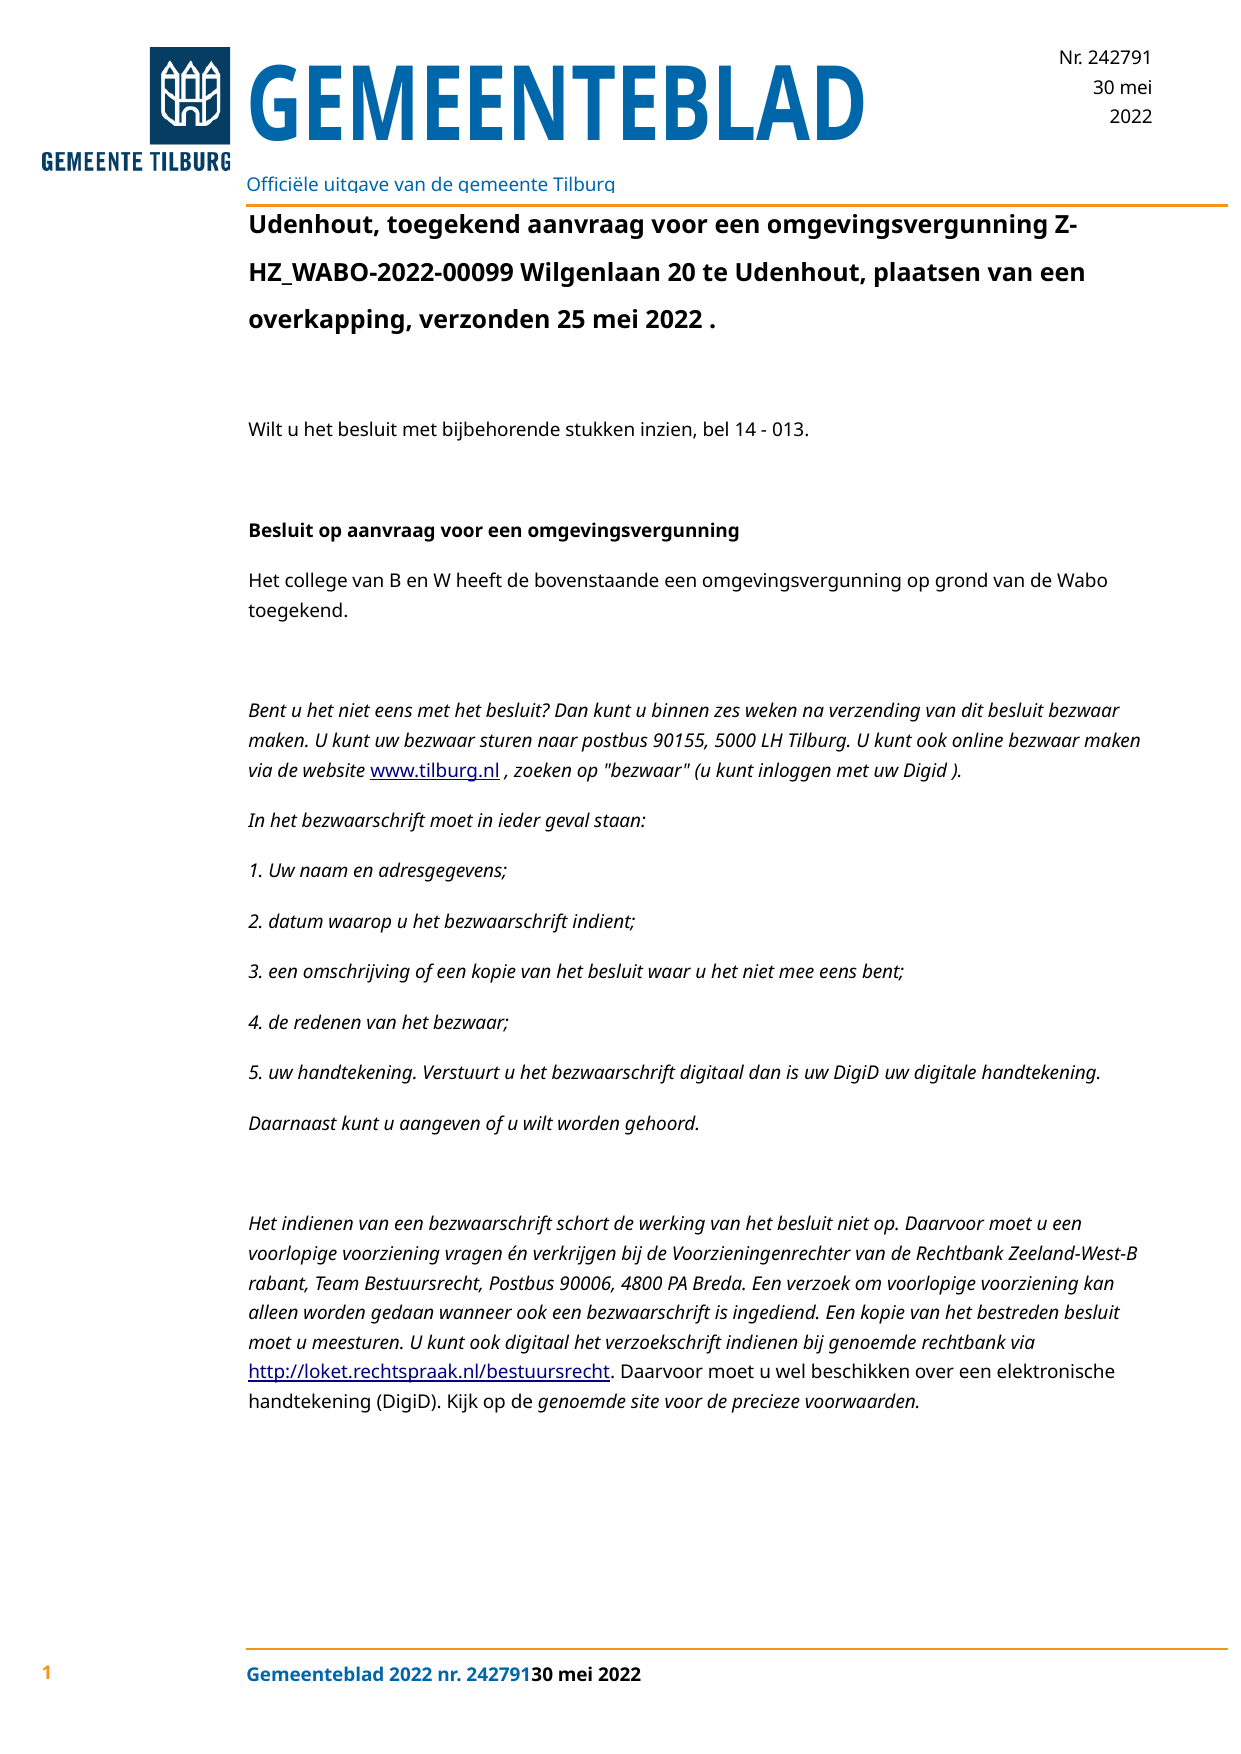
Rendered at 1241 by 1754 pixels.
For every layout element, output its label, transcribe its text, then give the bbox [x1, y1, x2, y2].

text Bent u het niet eens met het besluit? Dan kunt u binnen zes weken na verzending van dit besluit bezwaar maken. U kunt uw bezwaar sturen naar postbus 90155, 5000 LH Tilburg. U kunt ook online bezwaar maken via de website www.tilburg.nl , zoeken op "bezwaar" (u kunt inloggen met uw Digid ). [248, 698, 1152, 782]
picture [41, 47, 231, 172]
text Udenhout, toegekend aanvraag voor een omgevingsvergunning Z-HZ_WABO-2022-00099 Wilgenlaan 20 te Udenhout, plaatsen van een overkapping, verzonden 25 mei 2022 . [248, 207, 1152, 336]
text In het bezwaarschrift moet in ieder geval staan: [248, 807, 1152, 833]
text Daarnaast kunt u aangeven of u wilt worden gehoord. [248, 1110, 1152, 1135]
text 1. Uw naam en adresgegevens; [248, 858, 1152, 883]
text 2. datum waarop u het bezwaarschrift indient; [248, 908, 1152, 934]
text 5. uw handtekening. Verstuurt u het bezwaarschrift digitaal dan is uw DigiD uw digitale handtekening. [248, 1059, 1152, 1085]
text Het college van B en W heeft de bovenstaande een omgevingsvergunning op grond van de Wabo toegekend. [248, 567, 1152, 622]
text Het indienen van een bezwaarschrift schort de werking van het besluit niet op. Daarvoor moet u een voorlopige voorziening vragen én verkrijgen bij de Voorzieningenrechter van de Rechtbank Zeeland-West-B rabant, Team Bestuursrecht, Postbus 90006, 4800 PA Breda. Een verzoek om voorlopige voorziening kan alleen worden gedaan wanneer ook een bezwaarschrift is ingediend. Een kopie van het bestreden besluit moet u meesturen. U kunt ook digitaal het verzoekschrift indienen bij genoemde rechtbank via http://loket.rechtspraak.nl/bestuursrecht. Daarvoor moet u wel beschikken over een elektronische handtekening (DigiD). Kijk op de genoemde site voor de precieze voorwaarden. [248, 1211, 1152, 1414]
text Wilt u het besluit met bijbehorende stukken inzien, bel 14 - 013. [248, 416, 1152, 442]
text Besluit op aanvraag voor een omgevingsvergunning [248, 517, 1152, 542]
text 3. een omschrijving of een kopie van het besluit waar u het niet mee eens bent; [248, 958, 1152, 984]
text 4. de redenen van het bezwaar; [248, 1009, 1152, 1034]
